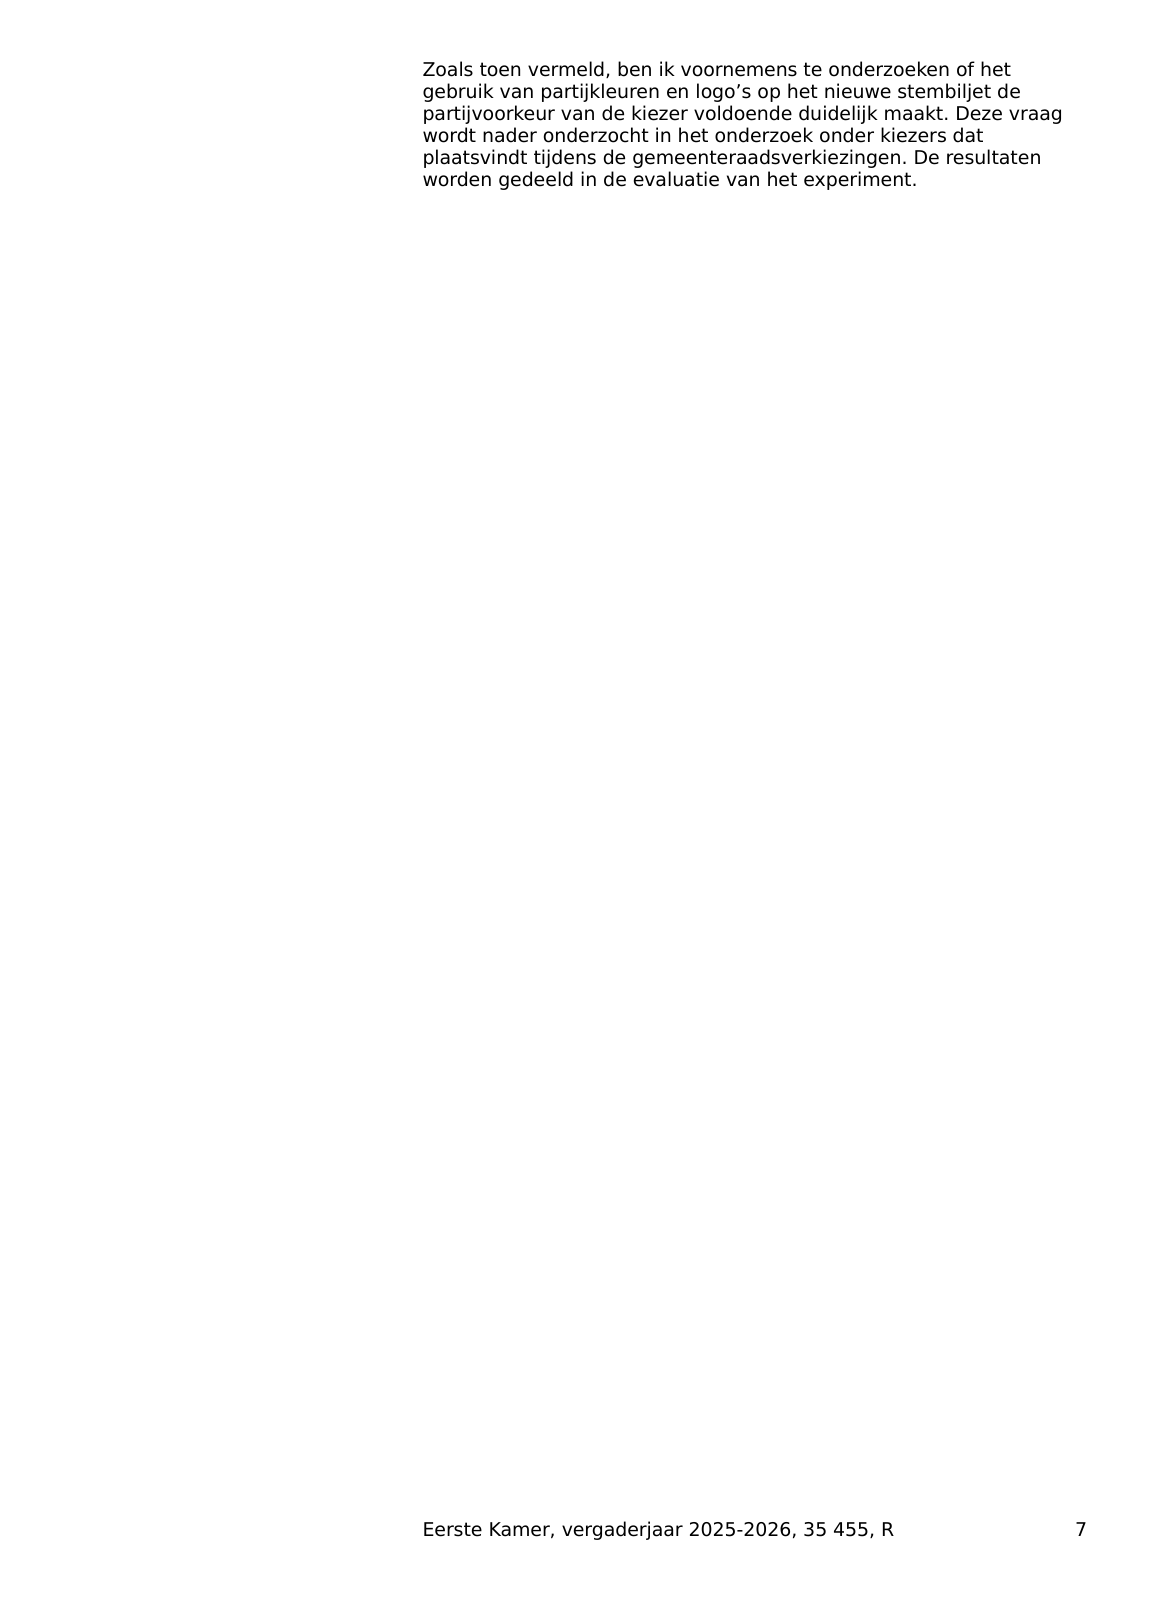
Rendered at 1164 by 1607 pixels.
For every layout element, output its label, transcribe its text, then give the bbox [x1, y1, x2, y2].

text Zoals toen vermeld, ben ik voornemens te onderzoeken of het gebruik van partijkleuren en logo’s op het nieuwe stembiljet de partijvoorkeur van de kiezer voldoende duidelijk maakt. Deze vraag wordt nader onderzocht in het onderzoek onder kiezers dat plaatsvindt tijdens de gemeenteraadsverkiezingen. De resultaten worden gedeeld in de evaluatie van het experiment. [422, 59, 1087, 191]
